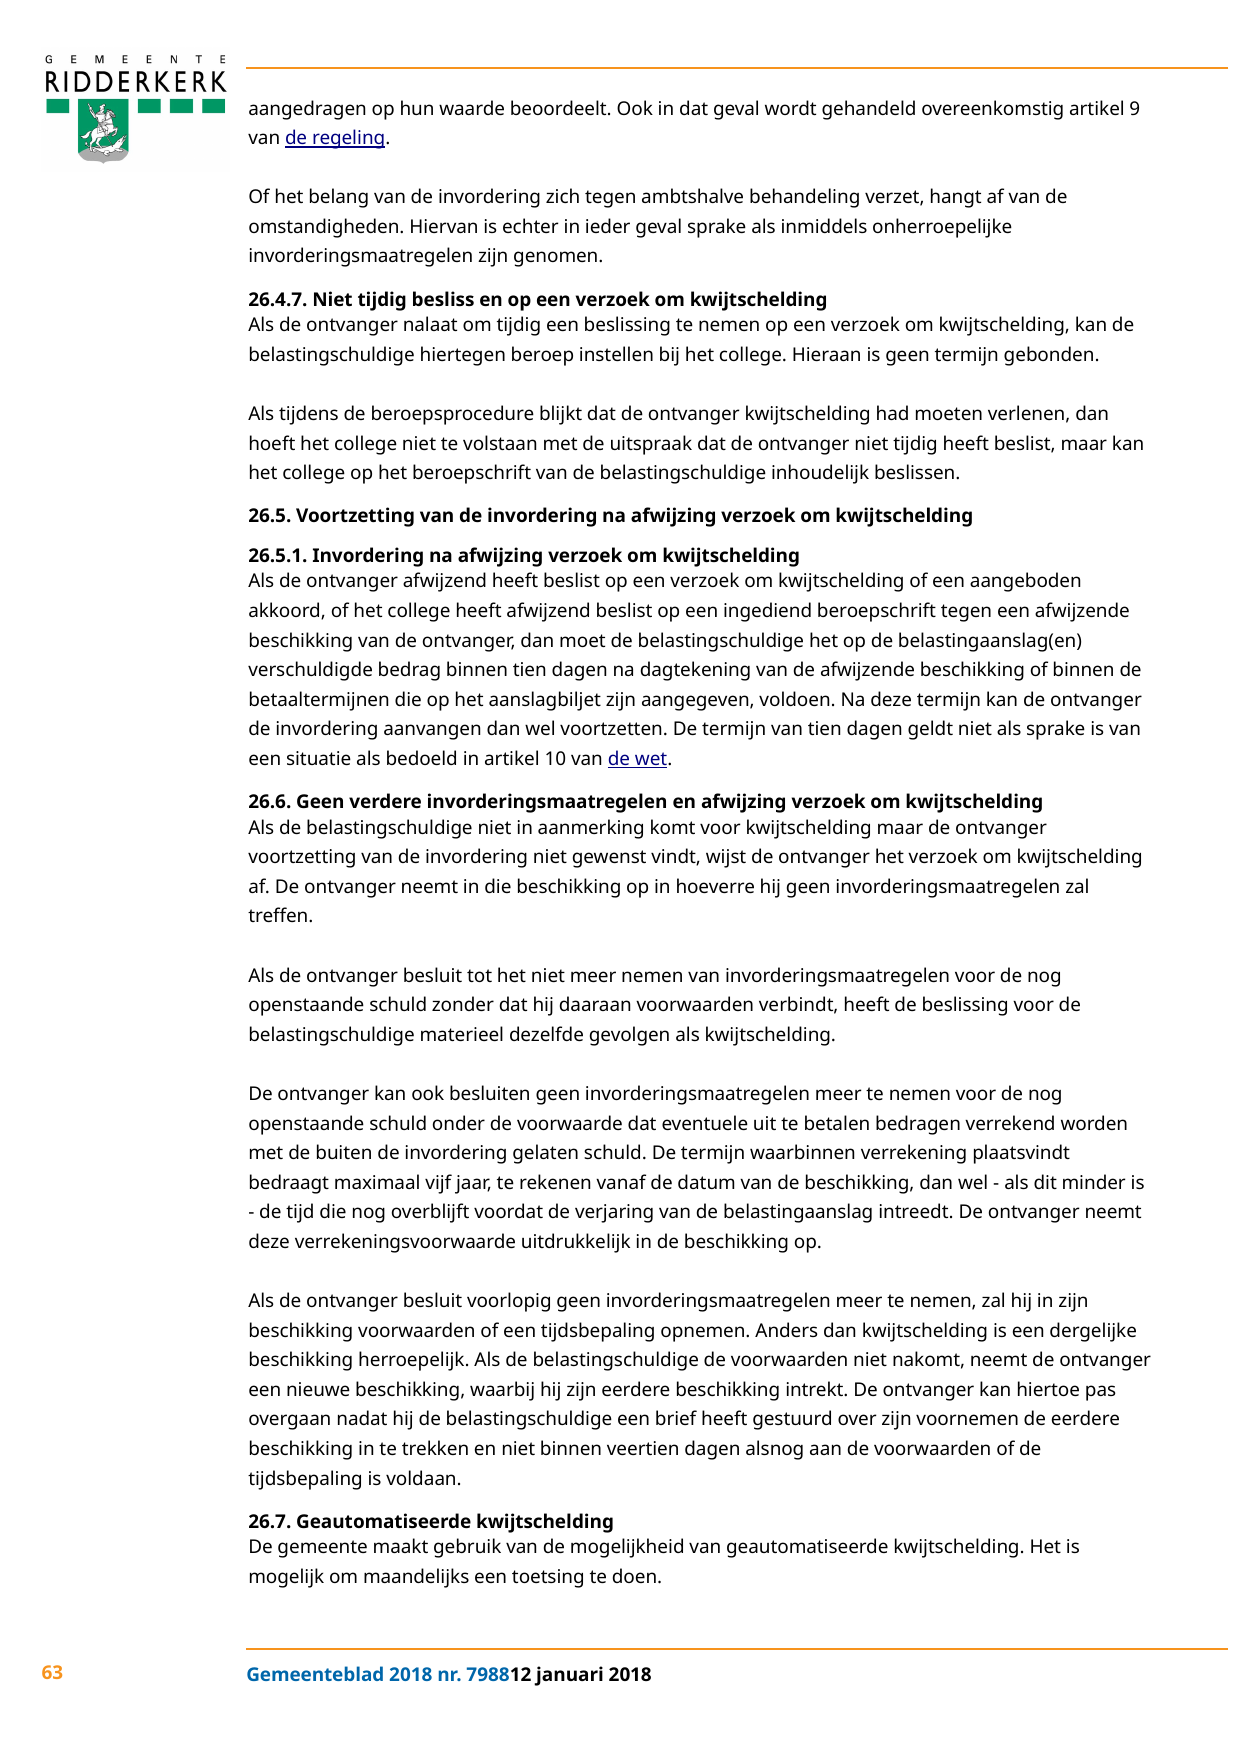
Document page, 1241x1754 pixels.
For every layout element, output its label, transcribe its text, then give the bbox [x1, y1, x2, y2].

text Als de ontvanger afwijzend heeft beslist op een verzoek om kwijtschelding of een aangeboden akkoord, of het college heeft afwijzend beslist op een ingediend beroepschrift tegen een afwijzende beschikking van de ontvanger, dan moet de belastingschuldige het op de belastingaanslag(en) verschuldigde bedrag binnen tien dagen na dagtekening van de afwijzende beschikking of binnen de betaaltermijnen die op het aanslagbiljet zijn aangegeven, voldoen. Na deze termijn kan de ontvanger de invordering aanvangen dan wel voortzetten. De termijn van tien dagen geldt niet als sprake is van een situatie als bedoeld in artikel 10 van de wet. [248, 568, 1152, 771]
text Of het belang van de invordering zich tegen ambtshalve behandeling verzet, hangt af van de omstandigheden. Hiervan is echter in ieder geval sprake als inmiddels onherroepelijke invorderingsmaatregelen zijn genomen. [248, 183, 1152, 268]
text Als de belastingschuldige niet in aanmerking komt voor kwijtschelding maar de ontvanger voortzetting van de invordering niet gewenst vindt, wijst de ontvanger het verzoek om kwijtschelding af. De ontvanger neemt in die beschikking op in hoeverre hij geen invorderingsmaatregelen zal treffen. [248, 814, 1152, 928]
text De gemeente maakt gebruik van de mogelijkheid van geautomatiseerde kwijtschelding. Het is mogelijk om maandelijks een toetsing te doen. [248, 1534, 1152, 1589]
picture [41, 47, 231, 172]
text Als de ontvanger nalaat om tijdig een beslissing te nemen op een verzoek om kwijtschelding, kan de belastingschuldige hiertegen beroep instellen bij het college. Hieraan is geen termijn gebonden. [248, 312, 1152, 367]
text 26.4.7. Niet tijdig besliss en op een verzoek om kwijtschelding [248, 286, 1152, 312]
text 26.7. Geautomatiseerde kwijtschelding [248, 1508, 1152, 1534]
text Als de ontvanger besluit voorlopig geen invorderingsmaatregelen meer te nemen, zal hij in zijn beschikking voorwaarden of een tijdsbepaling opnemen. Anders dan kwijtschelding is een dergelijke beschikking herroepelijk. Als de belastingschuldige de voorwaarden niet nakomt, neemt de ontvanger een nieuwe beschikking, waarbij hij zijn eerdere beschikking intrekt. De ontvanger kan hiertoe pas overgaan nadat hij de belastingschuldige een brief heeft gestuurd over zijn voornemen de eerdere beschikking in te trekken en niet binnen veertien dagen alsnog aan de voorwaarden of de tijdsbepaling is voldaan. [248, 1287, 1152, 1491]
text Als de ontvanger besluit tot het niet meer nemen van invorderingsmaatregelen voor de nog openstaande schuld zonder dat hij daaraan voorwaarden verbindt, heeft de beslissing voor de belastingschuldige materieel dezelfde gevolgen als kwijtschelding. [248, 962, 1152, 1047]
text De ontvanger kan ook besluiten geen invorderingsmaatregelen meer te nemen voor de nog openstaande schuld onder de voorwaarde dat eventuele uit te betalen bedragen verrekend worden met de buiten de invordering gelaten schuld. De termijn waarbinnen verrekening plaatsvindt bedraagt maximaal vijf jaar, te rekenen vanaf de datum van de beschikking, dan wel - als dit minder is - de tijd die nog overblijft voordat de verjaring van de belastingaanslag intreedt. De ontvanger neemt deze verrekeningsvoorwaarde uitdrukkelijk in de beschikking op. [248, 1080, 1152, 1254]
text 26.5.1. Invordering na afwijzing verzoek om kwijtschelding [248, 542, 1152, 568]
text Als tijdens de beroepsprocedure blijkt dat de ontvanger kwijtschelding had moeten verlenen, dan hoeft het college niet te volstaan met de uitspraak dat de ontvanger niet tijdig heeft beslist, maar kan het college op het beroepschrift van de belastingschuldige inhoudelijk beslissen. [248, 400, 1152, 485]
text 26.5. Voortzetting van de invordering na afwijzing verzoek om kwijtschelding [248, 503, 1152, 528]
text 26.6. Geen verdere invorderingsmaatregelen en afwijzing verzoek om kwijtschelding [248, 788, 1152, 814]
text aangedragen op hun waarde beoordeelt. Ook in dat geval wordt gehandeld overeenkomstig artikel 9 van de regeling. [248, 95, 1152, 150]
